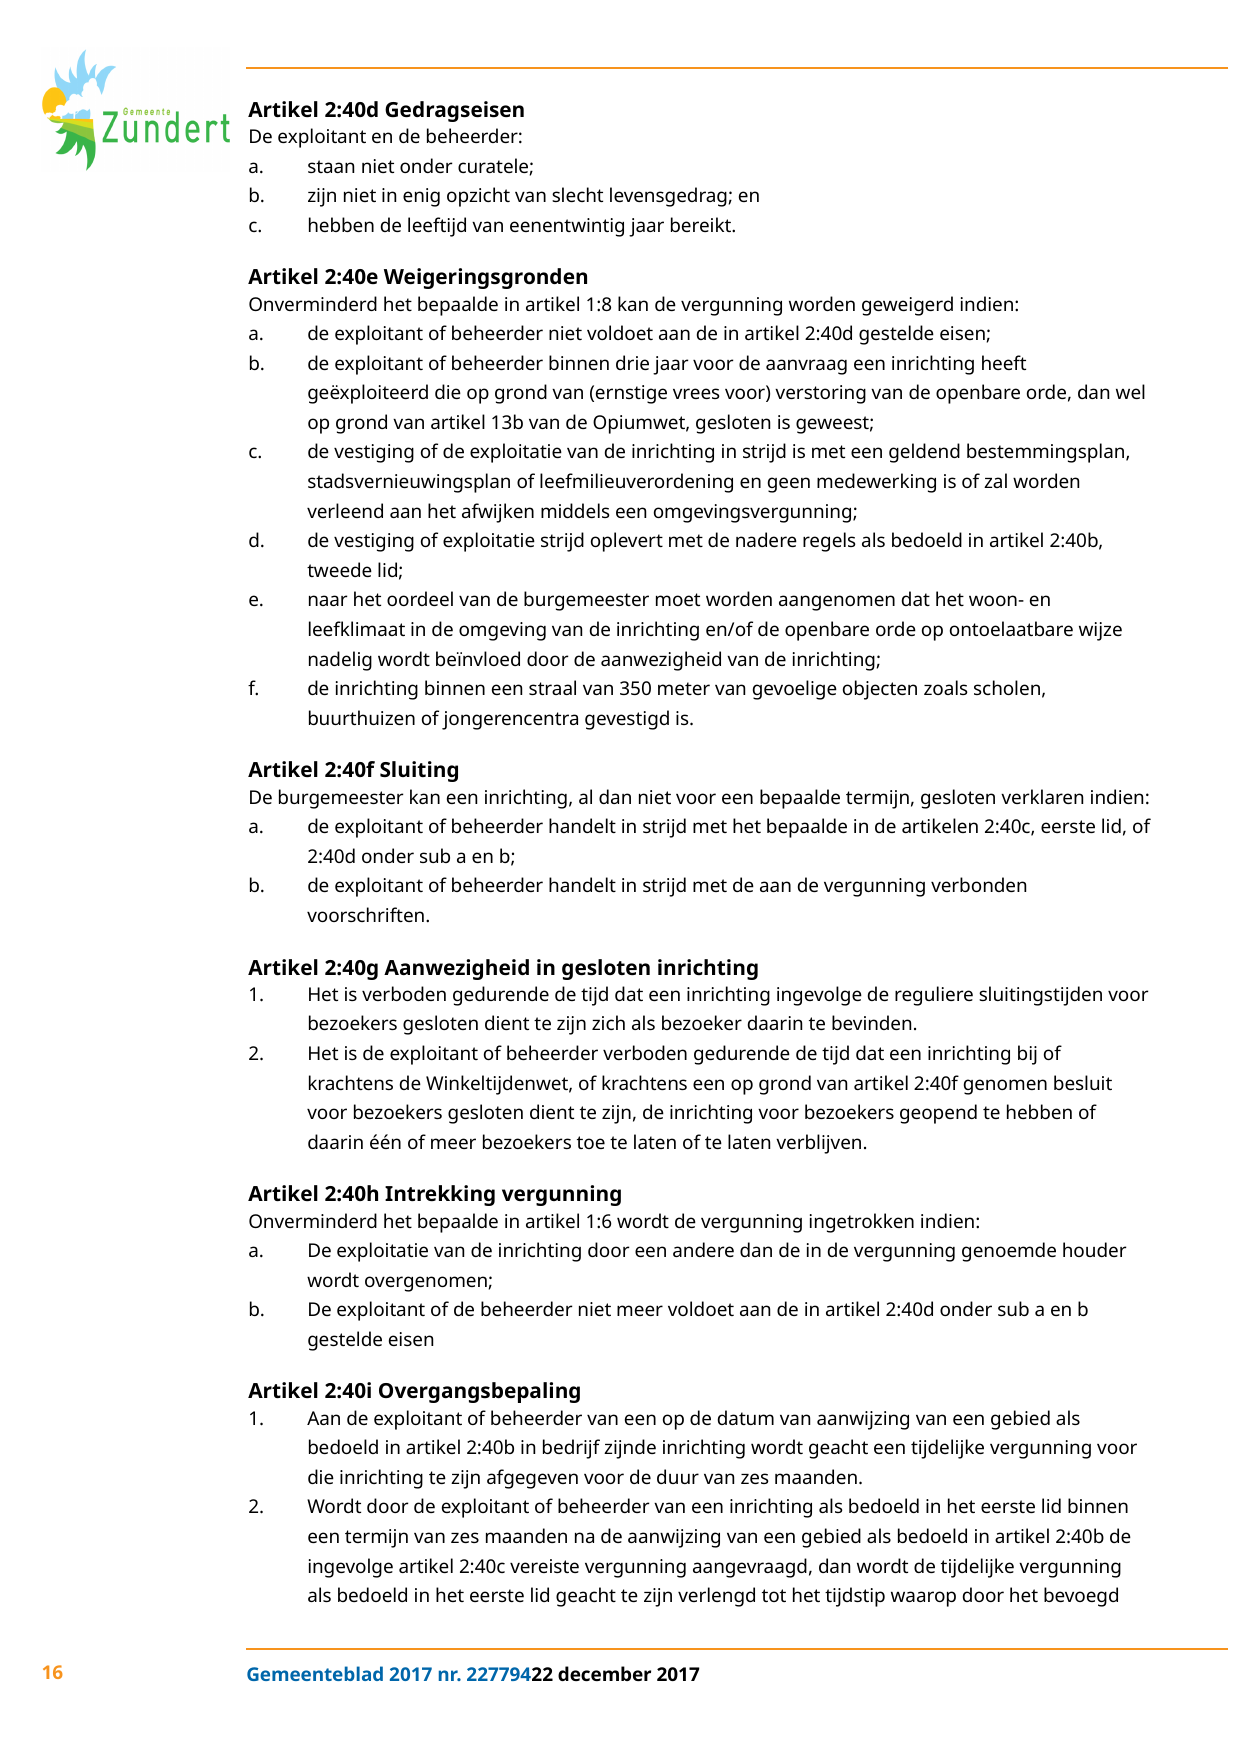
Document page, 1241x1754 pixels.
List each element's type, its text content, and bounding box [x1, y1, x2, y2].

list naar het oordeel van de burgemeester moet worden aangenomen dat het woon- en leefklimaat in de omgeving van de inrichting en/of de openbare orde op ontoelaatbare wijze nadelig wordt beïnvloed door de aanwezigheid van de inrichting; [248, 587, 1152, 672]
text Onverminderd het bepaalde in artikel 1:8 kan de vergunning worden geweigerd indien: [248, 291, 1152, 317]
text De exploitant en de beheerder: [248, 123, 1152, 149]
text Onverminderd het bepaalde in artikel 1:6 wordt de vergunning ingetrokken indien: [248, 1208, 1152, 1233]
text Artikel 2:40d Gedragseisen [248, 95, 1152, 123]
picture [41, 47, 231, 172]
list de exploitant of beheerder handelt in strijd met de aan de vergunning verbonden voorschriften. [248, 873, 1152, 928]
list Het is de exploitant of beheerder verboden gedurende de tijd dat een inrichting bij of krachtens de Winkeltijdenwet, of krachtens een op grond van artikel 2:40f genomen besluit voor bezoekers gesloten dient te zijn, de inrichting voor bezoekers geopend te hebben of daarin één of meer bezoekers toe te laten of te laten verblijven. [248, 1040, 1152, 1155]
text Artikel 2:40h Intrekking vergunning [248, 1179, 1152, 1208]
list de inrichting binnen een straal van 350 meter van gevoelige objecten zoals scholen, buurthuizen of jongerencentra gevestigd is. [248, 675, 1152, 731]
list Aan de exploitant of beheerder van een op de datum van aanwijzing van een gebied als bedoeld in artikel 2:40b in bedrijf zijnde inrichting wordt geacht een tijdelijke vergunning voor die inrichting te zijn afgegeven voor de duur van zes maanden. [248, 1405, 1152, 1490]
text Artikel 2:40e Weigeringsgronden [248, 262, 1152, 291]
list Het is verboden gedurende de tijd dat een inrichting ingevolge de reguliere sluitingstijden voor bezoekers gesloten dient te zijn zich als bezoeker daarin te bevinden. [248, 981, 1152, 1036]
list De exploitatie van de inrichting door een andere dan de in de vergunning genoemde houder wordt overgenomen; [248, 1237, 1152, 1293]
list zijn niet in enig opzicht van slecht levensgedrag; en [248, 182, 1152, 208]
list staan niet onder curatele; [248, 153, 1152, 178]
list de exploitant of beheerder binnen drie jaar voor de aanvraag een inrichting heeft geëxploiteerd die op grond van (ernstige vrees voor) verstoring van de openbare orde, dan wel op grond van artikel 13b van de Opiumwet, gesloten is geweest; [248, 350, 1152, 435]
list de vestiging of exploitatie strijd oplevert met de nadere regels als bedoeld in artikel 2:40b, tweede lid; [248, 527, 1152, 583]
list de vestiging of de exploitatie van de inrichting in strijd is met een geldend bestemmingsplan, stadsvernieuwingsplan of leefmilieuverordening en geen medewerking is of zal worden verleend aan het afwijken middels een omgevingsvergunning; [248, 439, 1152, 524]
list de exploitant of beheerder handelt in strijd met het bepaalde in de artikelen 2:40c, eerste lid, of 2:40d onder sub a en b; [248, 813, 1152, 869]
text De burgemeester kan een inrichting, al dan niet voor een bepaalde termijn, gesloten verklaren indien: [248, 784, 1152, 809]
list hebben de leeftijd van eenentwintig jaar bereikt. [248, 212, 1152, 238]
list De exploitant of de beheerder niet meer voldoet aan de in artikel 2:40d onder sub a en b gestelde eisen [248, 1297, 1152, 1352]
list Wordt door de exploitant of beheerder van een inrichting als bedoeld in het eerste lid binnen een termijn van zes maanden na de aanwijzing van een gebied als bedoeld in artikel 2:40b de ingevolge artikel 2:40c vereiste vergunning aangevraagd, dan wordt de tijdelijke vergunning als bedoeld in het eerste lid geacht te zijn verlengd tot het tijdstip waarop door het bevoegd [248, 1494, 1152, 1608]
text Artikel 2:40i Overgangsbepaling [248, 1377, 1152, 1405]
text Artikel 2:40f Sluiting [248, 755, 1152, 784]
list de exploitant of beheerder niet voldoet aan de in artikel 2:40d gestelde eisen; [248, 320, 1152, 346]
text Artikel 2:40g Aanwezigheid in gesloten inrichting [248, 953, 1152, 981]
